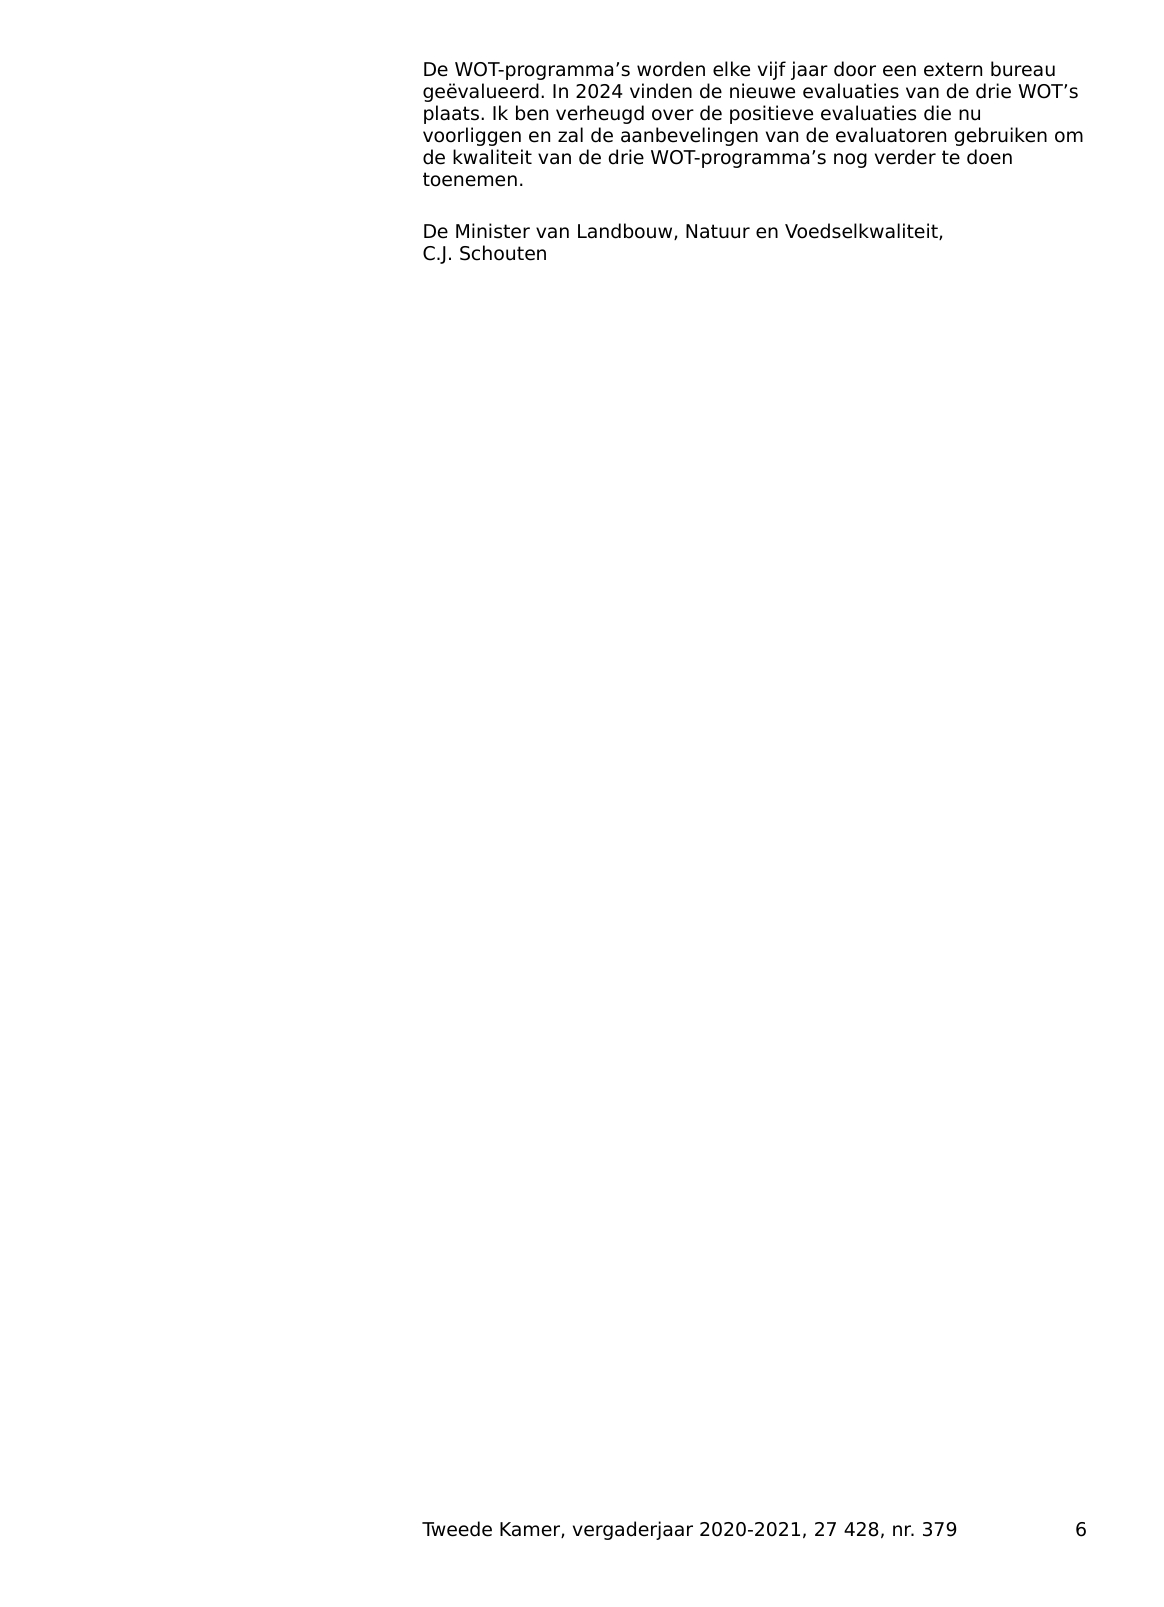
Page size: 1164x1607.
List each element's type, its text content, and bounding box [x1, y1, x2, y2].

text De WOT-programma’s worden elke vijf jaar door een extern bureau geëvalueerd. In 2024 vinden de nieuwe evaluaties van de drie WOT’s plaats. Ik ben verheugd over de positieve evaluaties die nu voorliggen en zal de aanbevelingen van de evaluatoren gebruiken om de kwaliteit van de drie WOT-programma’s nog verder te doen toenemen. [422, 59, 1087, 191]
text De Minister van Landbouw, Natuur en Voedselkwaliteit, C.J. Schouten [422, 221, 1087, 265]
